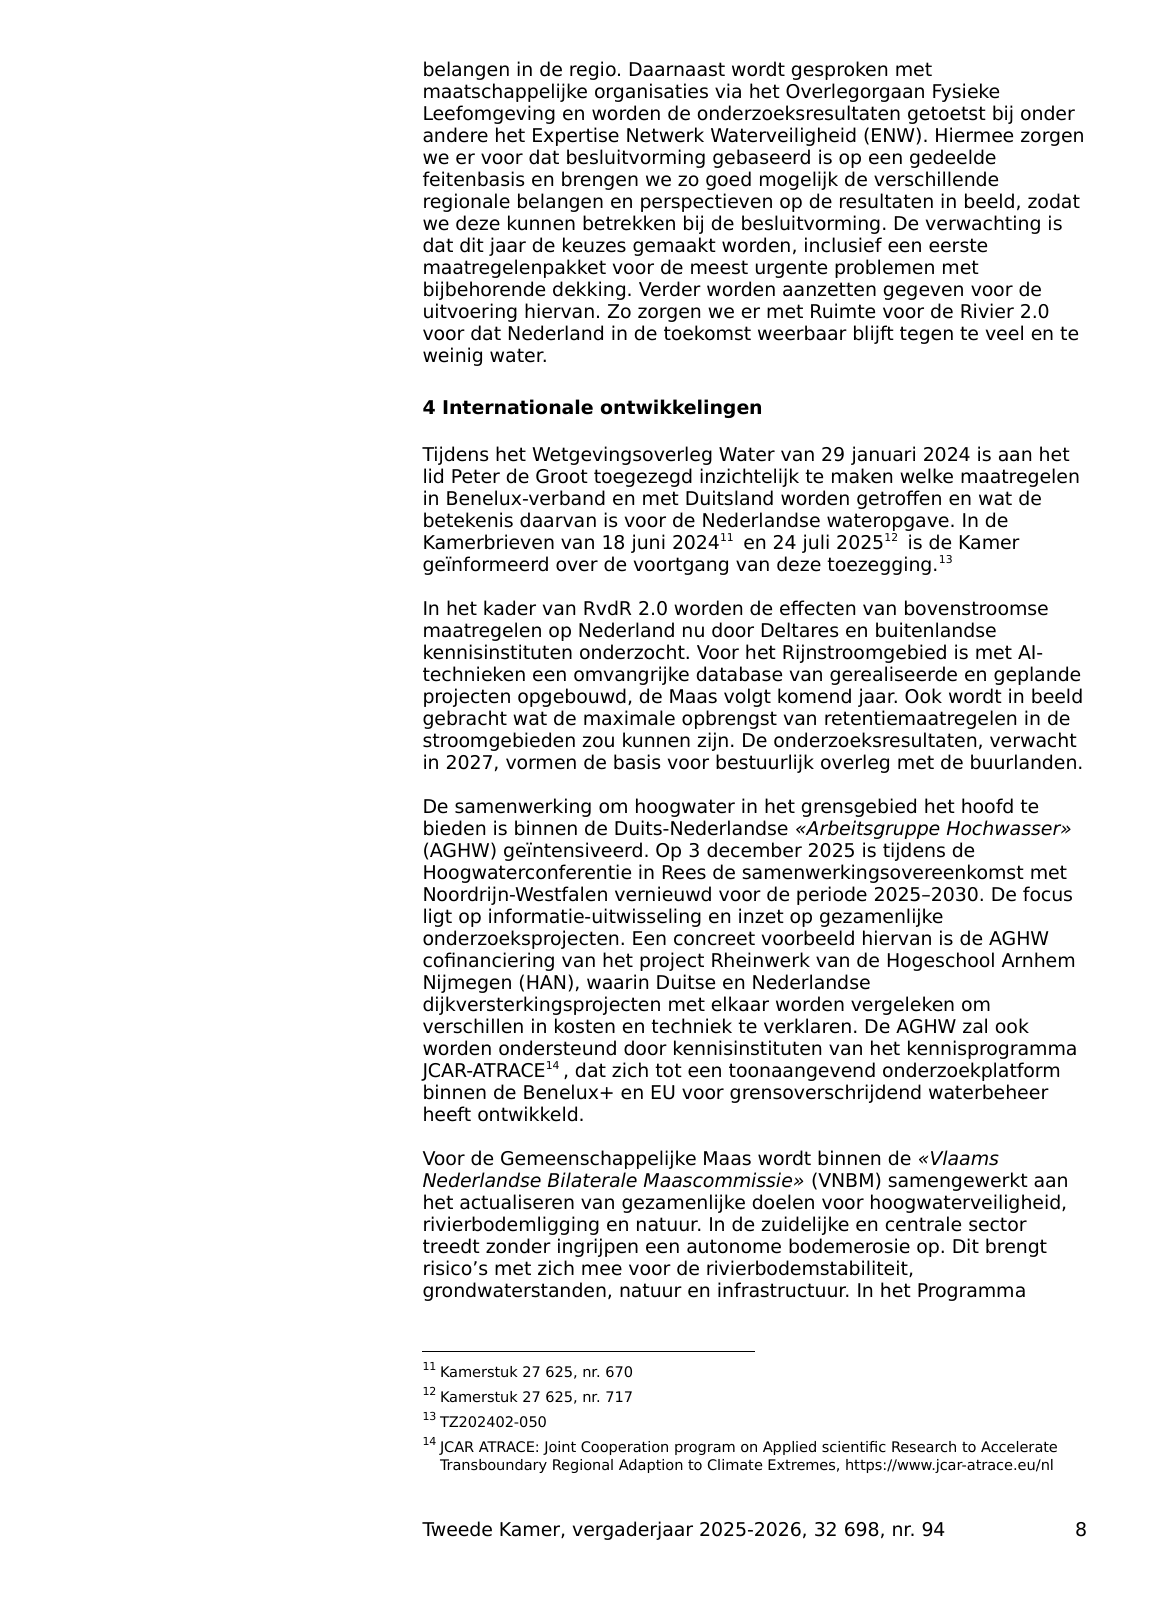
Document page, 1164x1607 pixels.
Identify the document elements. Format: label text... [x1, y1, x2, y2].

text TZ202402-050 [422, 1410, 1087, 1432]
text belangen in de regio. Daarnaast wordt gesproken met maatschappelijke organisaties via het Overlegorgaan Fysieke Leefomgeving en worden de onderzoeksresultaten getoetst bij onder andere het Expertise Netwerk Waterveiligheid (ENW). Hiermee zorgen we er voor dat besluitvorming gebaseerd is op een gedeelde feitenbasis en brengen we zo goed mogelijk de verschillende regionale belangen en perspectieven op de resultaten in beeld, zodat we deze kunnen betrekken bij de besluitvorming. De verwachting is dat dit jaar de keuzes gemaakt worden, inclusief een eerste maatregelenpakket voor de meest urgente problemen met bijbehorende dekking. Verder worden aanzetten gegeven voor de uitvoering hiervan. Zo zorgen we er met Ruimte voor de Rivier 2.0 voor dat Nederland in de toekomst weerbaar blijft tegen te veel en te weinig water. [422, 59, 1087, 367]
text Kamerstuk 27 625, nr. 717 [422, 1385, 1087, 1407]
text JCAR ATRACE: Joint Cooperation program on Applied scientific Research to Accelerate Transboundary Regional Adaption to Climate Extremes, https://www.jcar-atrace.eu/nl [422, 1435, 1087, 1474]
text Kamerstuk 27 625, nr. 670 [422, 1360, 1087, 1382]
subtitle 4 Internationale ontwikkelingen [422, 397, 1087, 419]
text In het kader van RvdR 2.0 worden de effecten van bovenstroomse maatregelen op Nederland nu door Deltares en buitenlandse kennisinstituten onderzocht. Voor het Rijnstroomgebied is met AI-technieken een omvangrijke database van gerealiseerde en geplande projecten opgebouwd, de Maas volgt komend jaar. Ook wordt in beeld gebracht wat de maximale opbrengst van retentiemaatregelen in de stroomgebieden zou kunnen zijn. De onderzoeksresultaten, verwacht in 2027, vormen de basis voor bestuurlijk overleg met de buurlanden. [422, 598, 1087, 774]
text Voor de Gemeenschappelijke Maas wordt binnen de «Vlaams Nederlandse Bilaterale Maascommissie» (VNBM) samengewerkt aan het actualiseren van gezamenlijke doelen voor hoogwaterveiligheid, rivierbodemligging en natuur. In de zuidelijke en centrale sector treedt zonder ingrijpen een autonome bodemerosie op. Dit brengt risico’s met zich mee voor de rivierbodemstabiliteit, grondwaterstanden, natuur en infrastructuur. In het Programma [422, 1148, 1087, 1302]
text De samenwerking om hoogwater in het grensgebied het hoofd te bieden is binnen de Duits-Nederlandse «Arbeitsgruppe Hochwasser» (AGHW) geïntensiveerd. Op 3 december 2025 is tijdens de Hoogwaterconferentie in Rees de samenwerkingsovereenkomst met Noordrijn-Westfalen vernieuwd voor de periode 2025–2030. De focus ligt op informatie-uitwisseling en inzet op gezamenlijke onderzoeksprojecten. Een concreet voorbeeld hiervan is de AGHW cofinanciering van het project Rheinwerk van de Hogeschool Arnhem Nijmegen (HAN), waarin Duitse en Nederlandse dijkversterkingsprojecten met elkaar worden vergeleken om verschillen in kosten en techniek te verklaren. De AGHW zal ook worden ondersteund door kennisinstituten van het kennisprogramma JCAR-ATRACE, dat zich tot een toonaangevend onderzoekplatform binnen de Benelux+ en EU voor grensoverschrijdend waterbeheer heeft ontwikkeld. [422, 796, 1087, 1126]
text Tijdens het Wetgevingsoverleg Water van 29 januari 2024 is aan het lid Peter de Groot toegezegd inzichtelijk te maken welke maatregelen in Benelux-verband en met Duitsland worden getroffen en wat de betekenis daarvan is voor de Nederlandse wateropgave. In de Kamerbrieven van 18 juni 2024 en 24 juli 2025 is de Kamer geïnformeerd over de voortgang van deze toezegging. [422, 444, 1087, 576]
